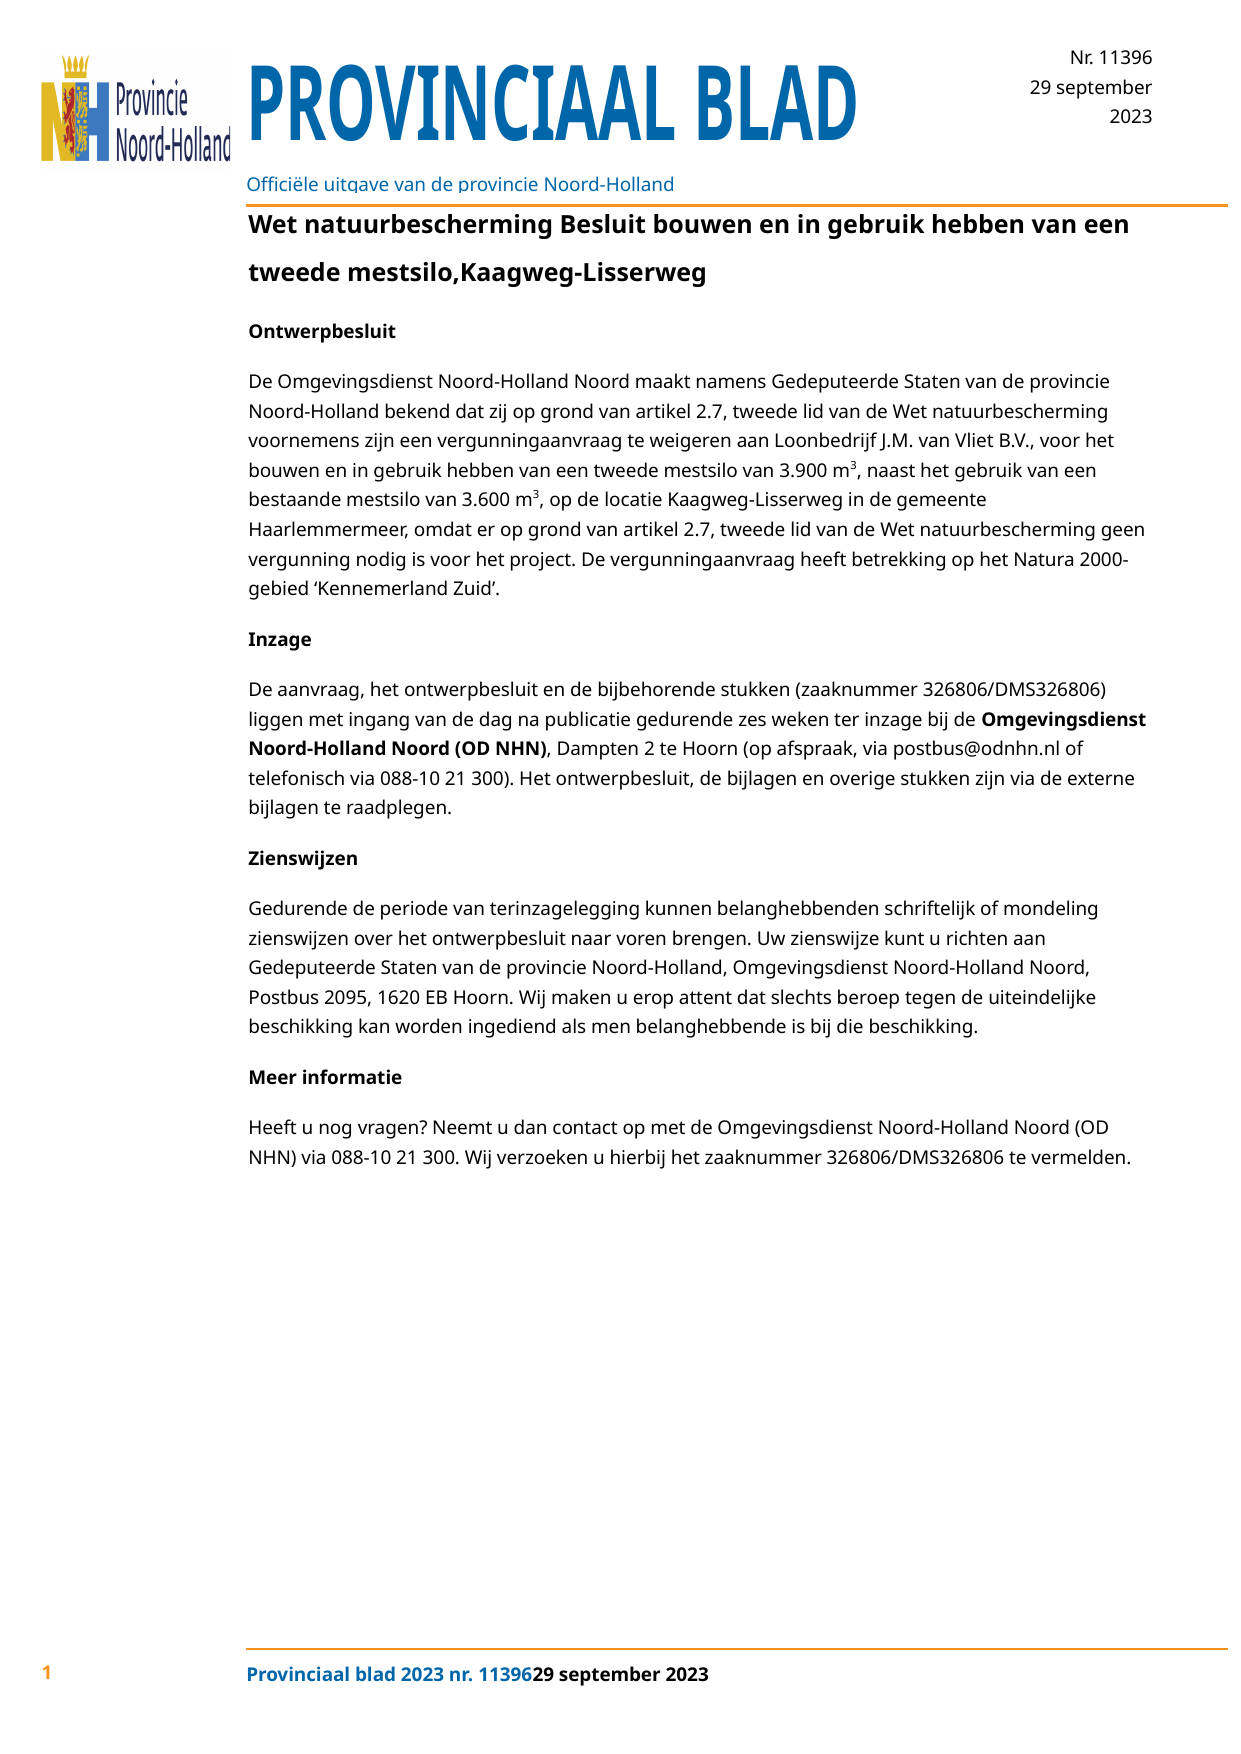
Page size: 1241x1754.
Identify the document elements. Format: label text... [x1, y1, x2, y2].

text De aanvraag, het ontwerpbesluit en de bijbehorende stukken (zaaknummer 326806/DMS326806) liggen met ingang van de dag na publicatie gedurende zes weken ter inzage bij de Omgevingsdienst Noord-Holland Noord (OD NHN), Dampten 2 te Hoorn (op afspraak, via postbus@odnhn.nl of telefonisch via 088-10 21 300). Het ontwerpbesluit, de bijlagen en overige stukken zijn via de externe bijlagen te raadplegen. [248, 676, 1152, 820]
text Gedurende de periode van terinzagelegging kunnen belanghebbenden schriftelijk of mondeling zienswijzen over het ontwerpbesluit naar voren brengen. Uw zienswijze kunt u richten aan Gedeputeerde Staten van de provincie Noord-Holland, Omgevingsdienst Noord-Holland Noord, Postbus 2095, 1620 EB Hoorn. Wij maken u erop attent dat slechts beroep tegen de uiteindelijke beschikking kan worden ingediend als men belanghebbende is bij die beschikking. [248, 895, 1152, 1039]
text De Omgevingsdienst Noord-Holland Noord maakt namens Gedeputeerde Staten van de provincie Noord-Holland bekend dat zij op grond van artikel 2.7, tweede lid van de Wet natuurbescherming voornemens zijn een vergunningaanvraag te weigeren aan Loonbedrijf J.M. van Vliet B.V., voor het bouwen en in gebruik hebben van een tweede mestsilo van 3.900 m3, naast het gebruik van een bestaande mestsilo van 3.600 m3, op de locatie Kaagweg-Lisserweg in de gemeente Haarlemmermeer, omdat er op grond van artikel 2.7, tweede lid van de Wet natuurbescherming geen vergunning nodig is voor het project. De vergunningaanvraag heeft betrekking op het Natura 2000-gebied ‘Kennemerland Zuid’. [248, 368, 1152, 601]
text Ontwerpbesluit [248, 318, 1152, 344]
text Inzage [248, 626, 1152, 652]
text Zienswijzen [248, 845, 1152, 871]
text Heeft u nog vragen? Neemt u dan contact op met de Omgevingsdienst Noord-Holland Noord (OD NHN) via 088-10 21 300. Wij verzoeken u hierbij het zaaknummer 326806/DMS326806 te vermelden. [248, 1114, 1152, 1170]
text Wet natuurbescherming Besluit bouwen en in gebruik hebben van een tweede mestsilo,Kaagweg-Lisserweg [248, 207, 1152, 288]
picture [41, 47, 231, 172]
text Meer informatie [248, 1064, 1152, 1090]
